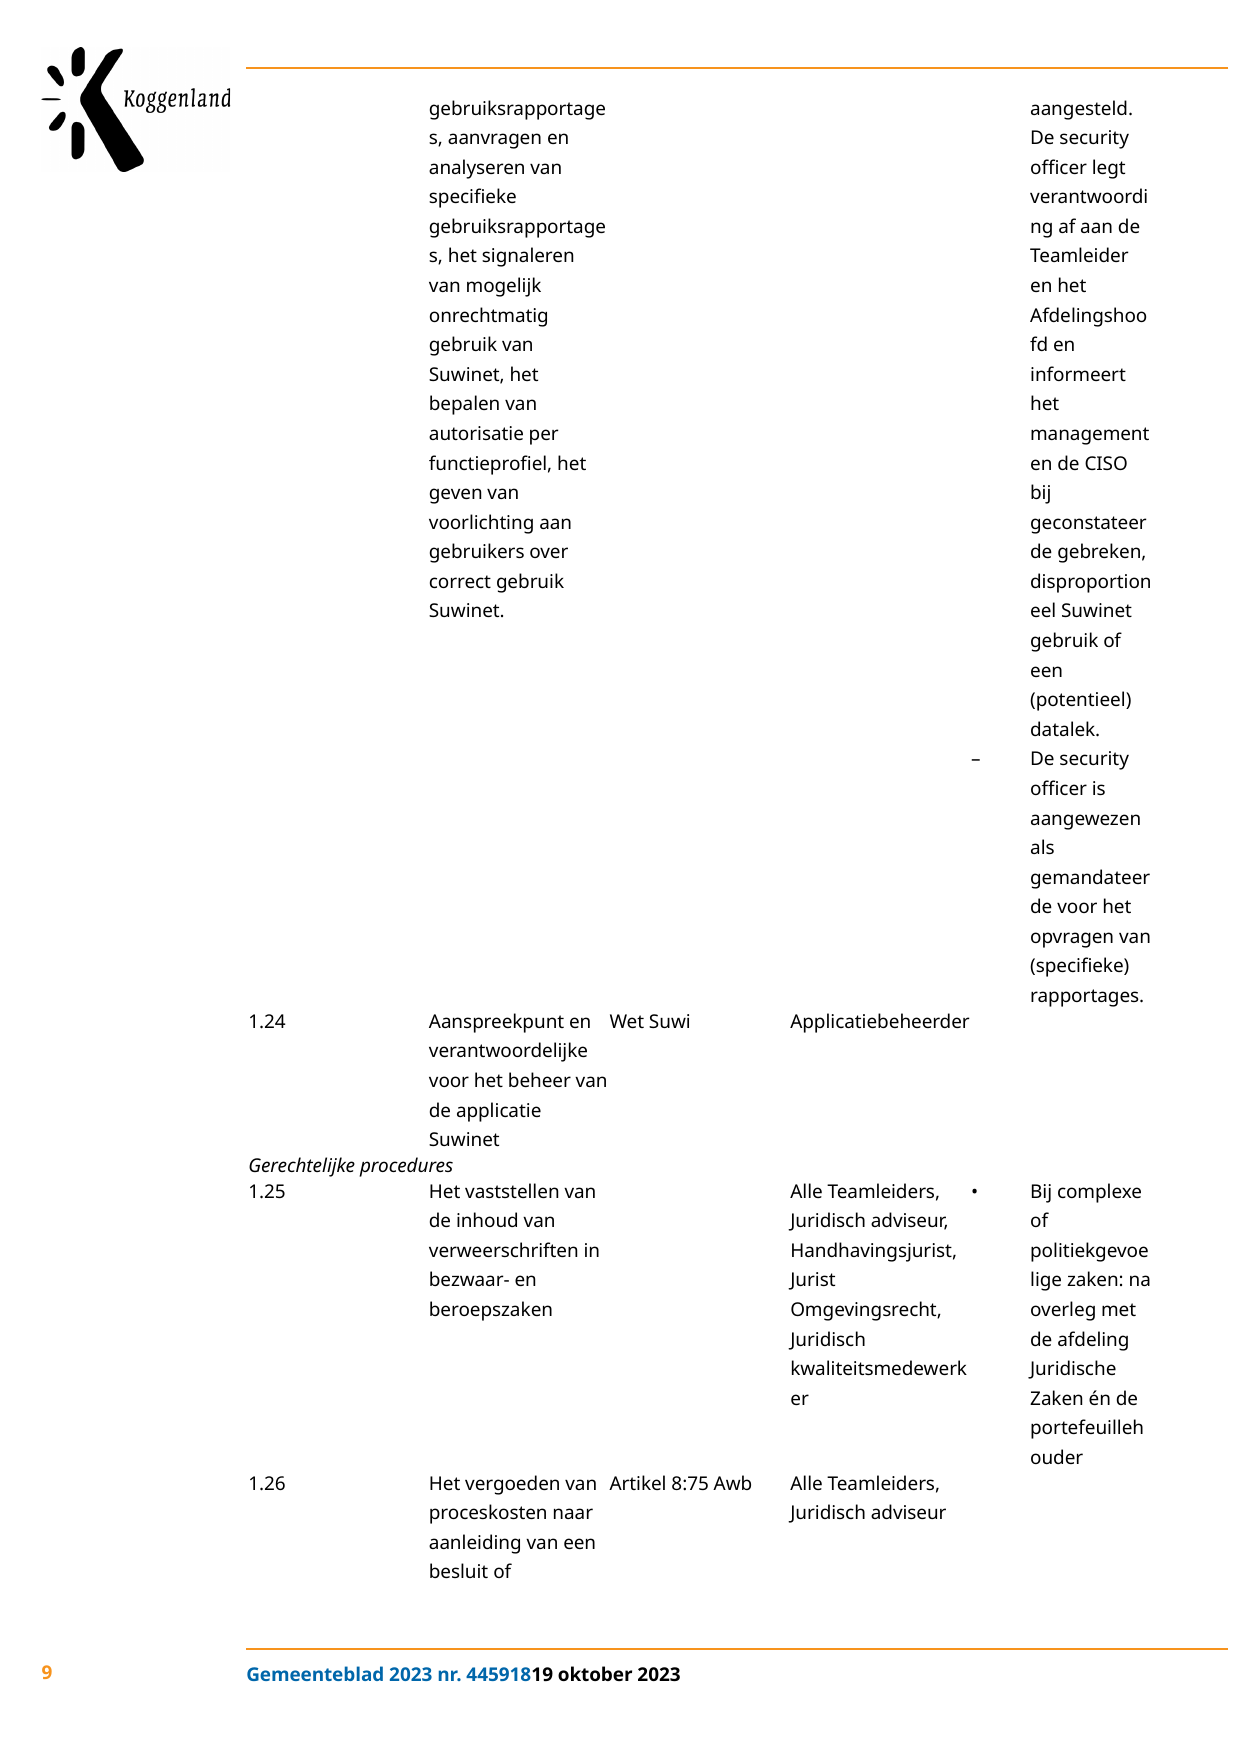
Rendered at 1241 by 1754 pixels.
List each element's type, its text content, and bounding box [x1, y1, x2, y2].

table_cell Het vergoeden van proceskosten naar aanleiding van een besluit of [429, 1470, 609, 1584]
table_cell Gerechtelijke procedures [248, 1152, 1152, 1178]
table_cell Alle Teamleiders, Juridisch adviseur, Handhavingsjurist, Jurist Omgevingsrecht, Juridisch kwaliteitsmedewerker [790, 1178, 971, 1470]
table_cell [971, 1008, 1152, 1152]
table_cell [609, 1178, 790, 1470]
table_cell Aanspreekpunt en verantwoordelijke voor het beheer van de applicatie Suwinet [429, 1008, 609, 1152]
table_cell aangesteld. De security officer legt verantwoording af aan de Teamleider en het Afdelingshoofd en informeert het management en de CISO bij geconstateerde gebreken, disproportioneel Suwinet gebruik of een (potentieel) datalek. De security officer is aangewezen als gemandateerde voor het opvragen van (specifieke) rapportages. [971, 95, 1152, 1008]
picture [41, 47, 231, 172]
table_cell 1.24 [248, 1008, 429, 1152]
table_cell gebruiksrapportages, aanvragen en analyseren van specifieke gebruiksrapportages, het signaleren van mogelijk onrechtmatig gebruik van Suwinet, het bepalen van autorisatie per functieprofiel, het geven van voorlichting aan gebruikers over correct gebruik Suwinet. [429, 95, 609, 1008]
table_cell Wet Suwi [609, 1008, 790, 1152]
table_cell [248, 95, 429, 1008]
table_cell [609, 95, 790, 1008]
table_cell Het vaststellen van de inhoud van verweerschriften in bezwaar- en beroepszaken [429, 1178, 609, 1470]
table_cell [790, 95, 971, 1008]
table_cell Applicatiebeheerder [790, 1008, 971, 1152]
table_cell Artikel 8:75 Awb [609, 1470, 790, 1584]
table_cell Bij complexe of politiekgevoelige zaken: na overleg met de afdeling Juridische Zaken én de portefeuillehouder [971, 1178, 1152, 1470]
table_cell 1.25 [248, 1178, 429, 1470]
table_cell Alle Teamleiders, Juridisch adviseur [790, 1470, 971, 1584]
table_cell [971, 1470, 1152, 1584]
table_cell 1.26 [248, 1470, 429, 1584]
